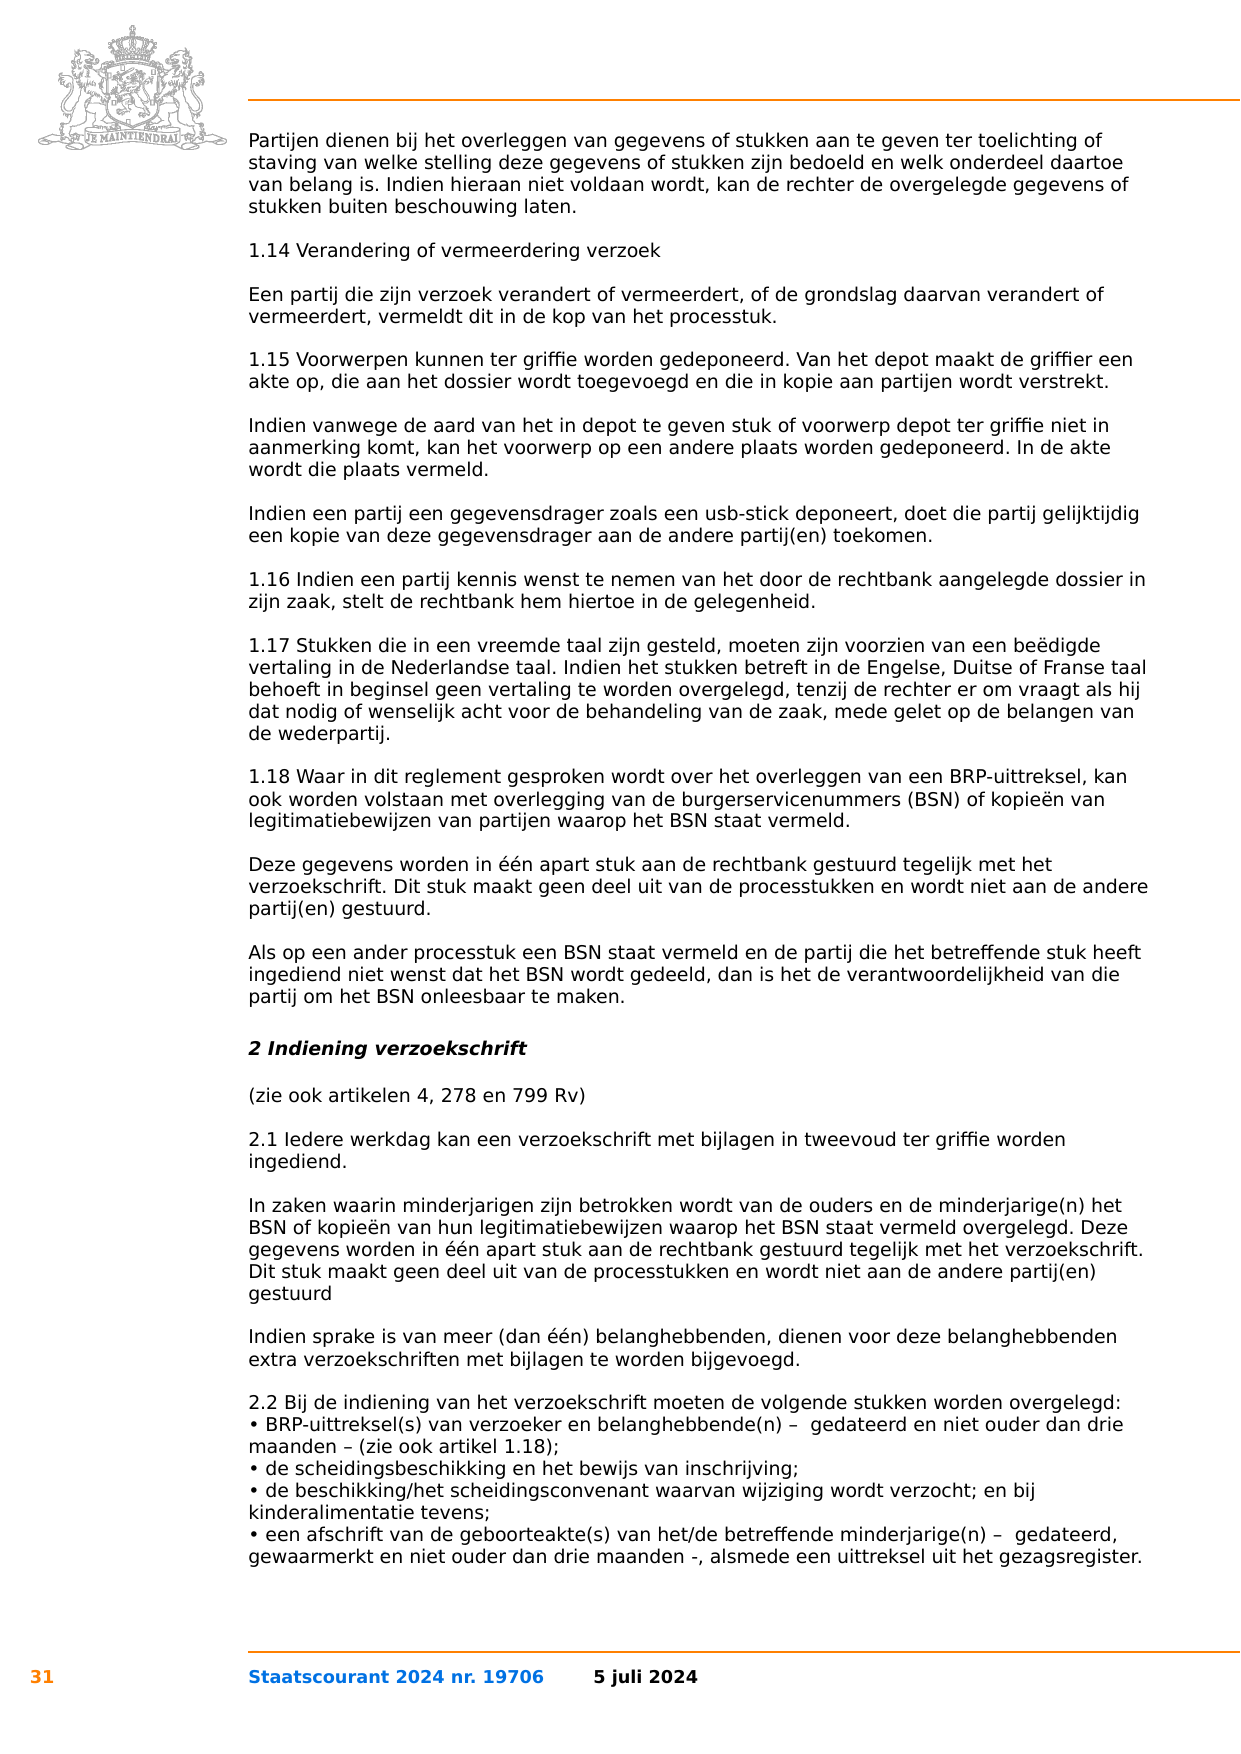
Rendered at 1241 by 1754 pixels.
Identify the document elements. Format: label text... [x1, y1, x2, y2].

text 2.2 Bij de indiening van het verzoekschrift moeten de volgende stukken worden overgelegd: [248, 1392, 1163, 1414]
text • de scheidingsbeschikking en het bewijs van inschrijving; [248, 1458, 1163, 1480]
text 1.14 Verandering of vermeerdering verzoek [248, 240, 1163, 262]
picture [38, 25, 227, 150]
text 1.17 Stukken die in een vreemde taal zijn gesteld, moeten zijn voorzien van een beëdigde vertaling in de Nederlandse taal. Indien het stukken betreft in de Engelse, Duitse of Franse taal behoeft in beginsel geen vertaling te worden overgelegd, tenzij de rechter er om vraagt als hij dat nodig of wenselijk acht voor de behandeling van de zaak, mede gelet op de belangen van de wederpartij. [248, 635, 1163, 744]
text In zaken waarin minderjarigen zijn betrokken wordt van de ouders en de minderjarige(n) het BSN of kopieën van hun legitimatiebewijzen waarop het BSN staat vermeld overgelegd. Deze gegevens worden in één apart stuk aan de rechtbank gestuurd tegelijk met het verzoekschrift. Dit stuk maakt geen deel uit van de processtukken en wordt niet aan de andere partij(en) gestuurd [248, 1195, 1163, 1304]
text • BRP-uittreksel(s) van verzoeker en belanghebbende(n) – gedateerd en niet ouder dan drie maanden – (zie ook artikel 1.18); [248, 1414, 1163, 1458]
text 2.1 Iedere werkdag kan een verzoekschrift met bijlagen in tweevoud ter griffie worden ingediend. [248, 1129, 1163, 1173]
text Een partij die zijn verzoek verandert of vermeerdert, of de grondslag daarvan verandert of vermeerdert, vermeldt dit in de kop van het processtuk. [248, 283, 1163, 327]
text Als op een ander processtuk een BSN staat vermeld en de partij die het betreffende stuk heeft ingediend niet wenst dat het BSN wordt gedeeld, dan is het de verantwoordelijkheid van die partij om het BSN onleesbaar te maken. [248, 942, 1163, 1008]
text Indien sprake is van meer (dan één) belanghebbenden, dienen voor deze belanghebbenden extra verzoekschriften met bijlagen te worden bijgevoegd. [248, 1326, 1163, 1370]
text Deze gegevens worden in één apart stuk aan de rechtbank gestuurd tegelijk met het verzoekschrift. Dit stuk maakt geen deel uit van de processtukken en wordt niet aan de andere partij(en) gestuurd. [248, 854, 1163, 920]
text 1.18 Waar in dit reglement gesproken wordt over het overleggen van een BRP-uittreksel, kan ook worden volstaan met overlegging van de burgerservicenummers (BSN) of kopieën van legitimatiebewijzen van partijen waarop het BSN staat vermeld. [248, 766, 1163, 832]
subtitle 2 Indiening verzoekschrift [248, 1038, 1163, 1060]
text Indien vanwege de aard van het in depot te geven stuk of voorwerp depot ter griffie niet in aanmerking komt, kan het voorwerp op een andere plaats worden gedeponeerd. In de akte wordt die plaats vermeld. [248, 415, 1163, 481]
text 1.16 Indien een partij kennis wenst te nemen van het door de rechtbank aangelegde dossier in zijn zaak, stelt de rechtbank hem hiertoe in de gelegenheid. [248, 569, 1163, 613]
text • de beschikking/het scheidingsconvenant waarvan wijziging wordt verzocht; en bij kinderalimentatie tevens; [248, 1480, 1163, 1524]
text (zie ook artikelen 4, 278 en 799 Rv) [248, 1085, 1163, 1107]
text 1.15 Voorwerpen kunnen ter griffie worden gedeponeerd. Van het depot maakt de griffier een akte op, die aan het dossier wordt toegevoegd en die in kopie aan partijen wordt verstrekt. [248, 349, 1163, 393]
text • een afschrift van de geboorteakte(s) van het/de betreffende minderjarige(n) – gedateerd, gewaarmerkt en niet ouder dan drie maanden -, alsmede een uittreksel uit het gezagsregister. [248, 1524, 1163, 1568]
text Partijen dienen bij het overleggen van gegevens of stukken aan te geven ter toelichting of staving van welke stelling deze gegevens of stukken zijn bedoeld en welk onderdeel daartoe van belang is. Indien hieraan niet voldaan wordt, kan de rechter de overgelegde gegevens of stukken buiten beschouwing laten. [248, 130, 1163, 218]
text Indien een partij een gegevensdrager zoals een usb-stick deponeert, doet die partij gelijktijdig een kopie van deze gegevensdrager aan de andere partij(en) toekomen. [248, 503, 1163, 547]
